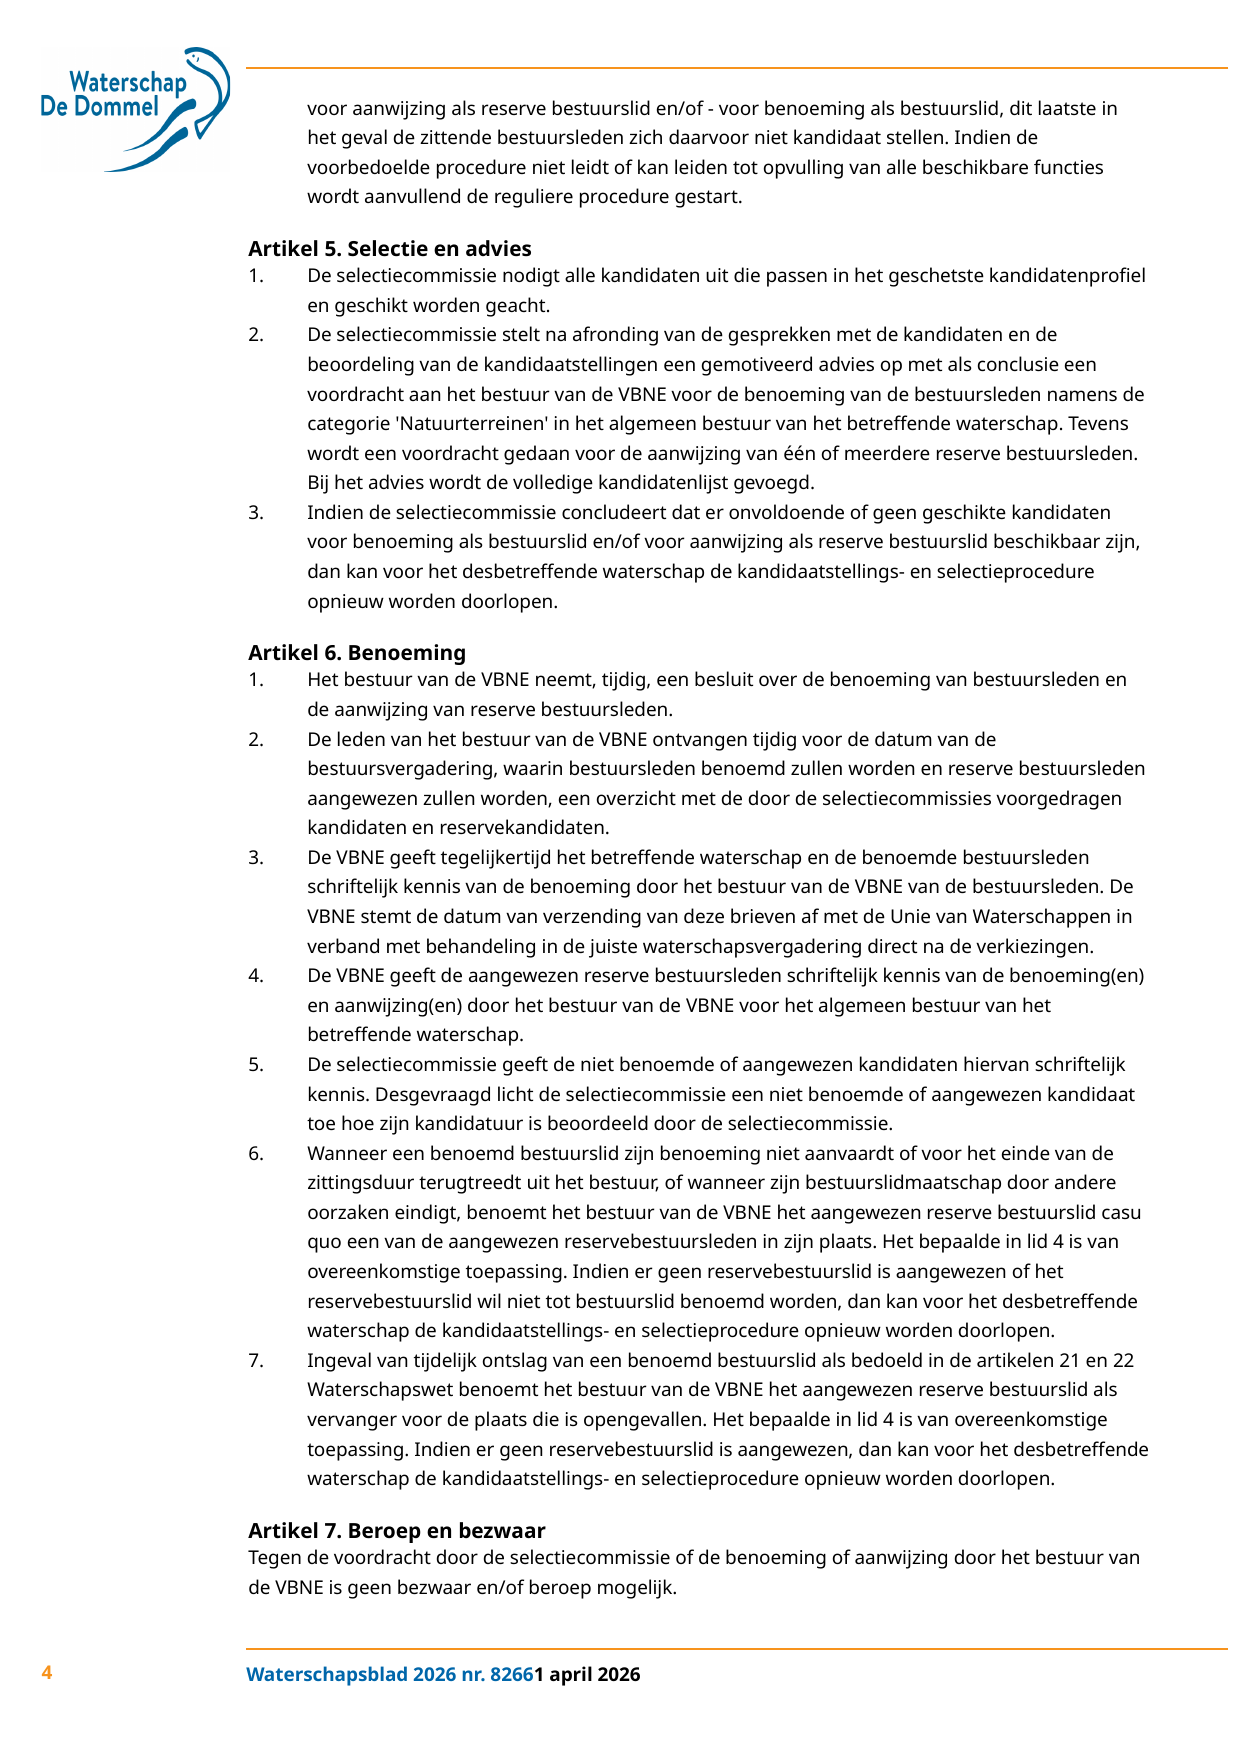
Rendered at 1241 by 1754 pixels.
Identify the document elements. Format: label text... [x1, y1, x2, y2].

list De selectiecommissie nodigt alle kandidaten uit die passen in het geschetste kandidatenprofiel en geschikt worden geacht. [248, 262, 1152, 318]
list De selectiecommissie geeft de niet benoemde of aangewezen kandidaten hiervan schriftelijk kennis. Desgevraagd licht de selectiecommissie een niet benoemde of aangewezen kandidaat toe hoe zijn kandidatuur is beoordeeld door de selectiecommissie. [248, 1051, 1152, 1136]
picture [198, 118, 210, 131]
list voor aanwijzing als reserve bestuurslid en/of - voor benoeming als bestuurslid, dit laatste in het geval de zittende bestuursleden zich daarvoor niet kandidaat stellen. Indien de voorbedoelde procedure niet leidt of kan leiden tot opvulling van alle beschikbare functies wordt aanvullend de reguliere procedure gestart. [248, 95, 1152, 209]
list De selectiecommissie stelt na afronding van de gesprekken met de kandidaten en de beoordeling van de kandidaatstellingen een gemotiveerd advies op met als conclusie een voordracht aan het bestuur van de VBNE voor de benoeming van de bestuursleden namens de categorie 'Natuurterreinen' in het algemeen bestuur van het betreffende waterschap. Tevens wordt een voordracht gedaan voor de aanwijzing van één of meerdere reserve bestuursleden. Bij het advies wordt de volledige kandidatenlijst gevoegd. [248, 322, 1152, 495]
text Artikel 5. Selectie en advies [248, 234, 1152, 262]
text Tegen de voordracht door de selectiecommissie of de benoeming of aanwijzing door het bestuur van de VBNE is geen bezwaar en/of beroep mogelijk. [248, 1544, 1152, 1599]
list Indien de selectiecommissie concludeert dat er onvoldoende of geen geschikte kandidaten voor benoeming als bestuurslid en/of voor aanwijzing als reserve bestuurslid beschikbaar zijn, dan kan voor het desbetreffende waterschap de kandidaatstellings- en selectieprocedure opnieuw worden doorlopen. [248, 499, 1152, 613]
list Ingeval van tijdelijk ontslag van een benoemd bestuurslid als bedoeld in de artikelen 21 en 22 Waterschapswet benoemt het bestuur van de VBNE het aangewezen reserve bestuurslid als vervanger voor de plaats die is opengevallen. Het bepaalde in lid 4 is van overeenkomstige toepassing. Indien er geen reservebestuurslid is aangewezen, dan kan voor het desbetreffende waterschap de kandidaatstellings- en selectieprocedure opnieuw worden doorlopen. [248, 1347, 1152, 1491]
list Wanneer een benoemd bestuurslid zijn benoeming niet aanvaardt of voor het einde van de zittingsduur terugtreedt uit het bestuur, of wanneer zijn bestuurslidmaatschap door andere oorzaken eindigt, benoemt het bestuur van de VBNE het aangewezen reserve bestuurslid casu quo een van de aangewezen reservebestuursleden in zijn plaats. Het bepaalde in lid 4 is van overeenkomstige toepassing. Indien er geen reservebestuurslid is aangewezen of het reservebestuurslid wil niet tot bestuurslid benoemd worden, dan kan voor het desbetreffende waterschap de kandidaatstellings- en selectieprocedure opnieuw worden doorlopen. [248, 1140, 1152, 1343]
text Artikel 7. Beroep en bezwaar [248, 1516, 1152, 1544]
picture [204, 47, 231, 76]
list Het bestuur van de VBNE neemt, tijdig, een besluit over de benoeming van bestuursleden en de aanwijzing van reserve bestuursleden. [248, 667, 1152, 722]
text Artikel 6. Benoeming [248, 638, 1152, 667]
list De leden van het bestuur van de VBNE ontvangen tijdig voor de datum van de bestuursvergadering, waarin bestuursleden benoemd zullen worden en reserve bestuursleden aangewezen zullen worden, een overzicht met de door de selectiecommissies voorgedragen kandidaten en reservekandidaten. [248, 726, 1152, 840]
picture [45, 99, 51, 111]
list De VBNE geeft de aangewezen reserve bestuursleden schriftelijk kennis van de benoeming(en) en aanwijzing(en) door het bestuur van de VBNE voor het algemeen bestuur van het betreffende waterschap. [248, 962, 1152, 1047]
list De VBNE geeft tegelijkertijd het betreffende waterschap en de benoemde bestuursleden schriftelijk kennis van de benoeming door het bestuur van de VBNE van de bestuursleden. De VBNE stemt de datum van verzending van deze brieven af met de Unie van Waterschappen in verband met behandeling in de juiste waterschapsvergadering direct na de verkiezingen. [248, 844, 1152, 959]
picture [41, 47, 231, 172]
